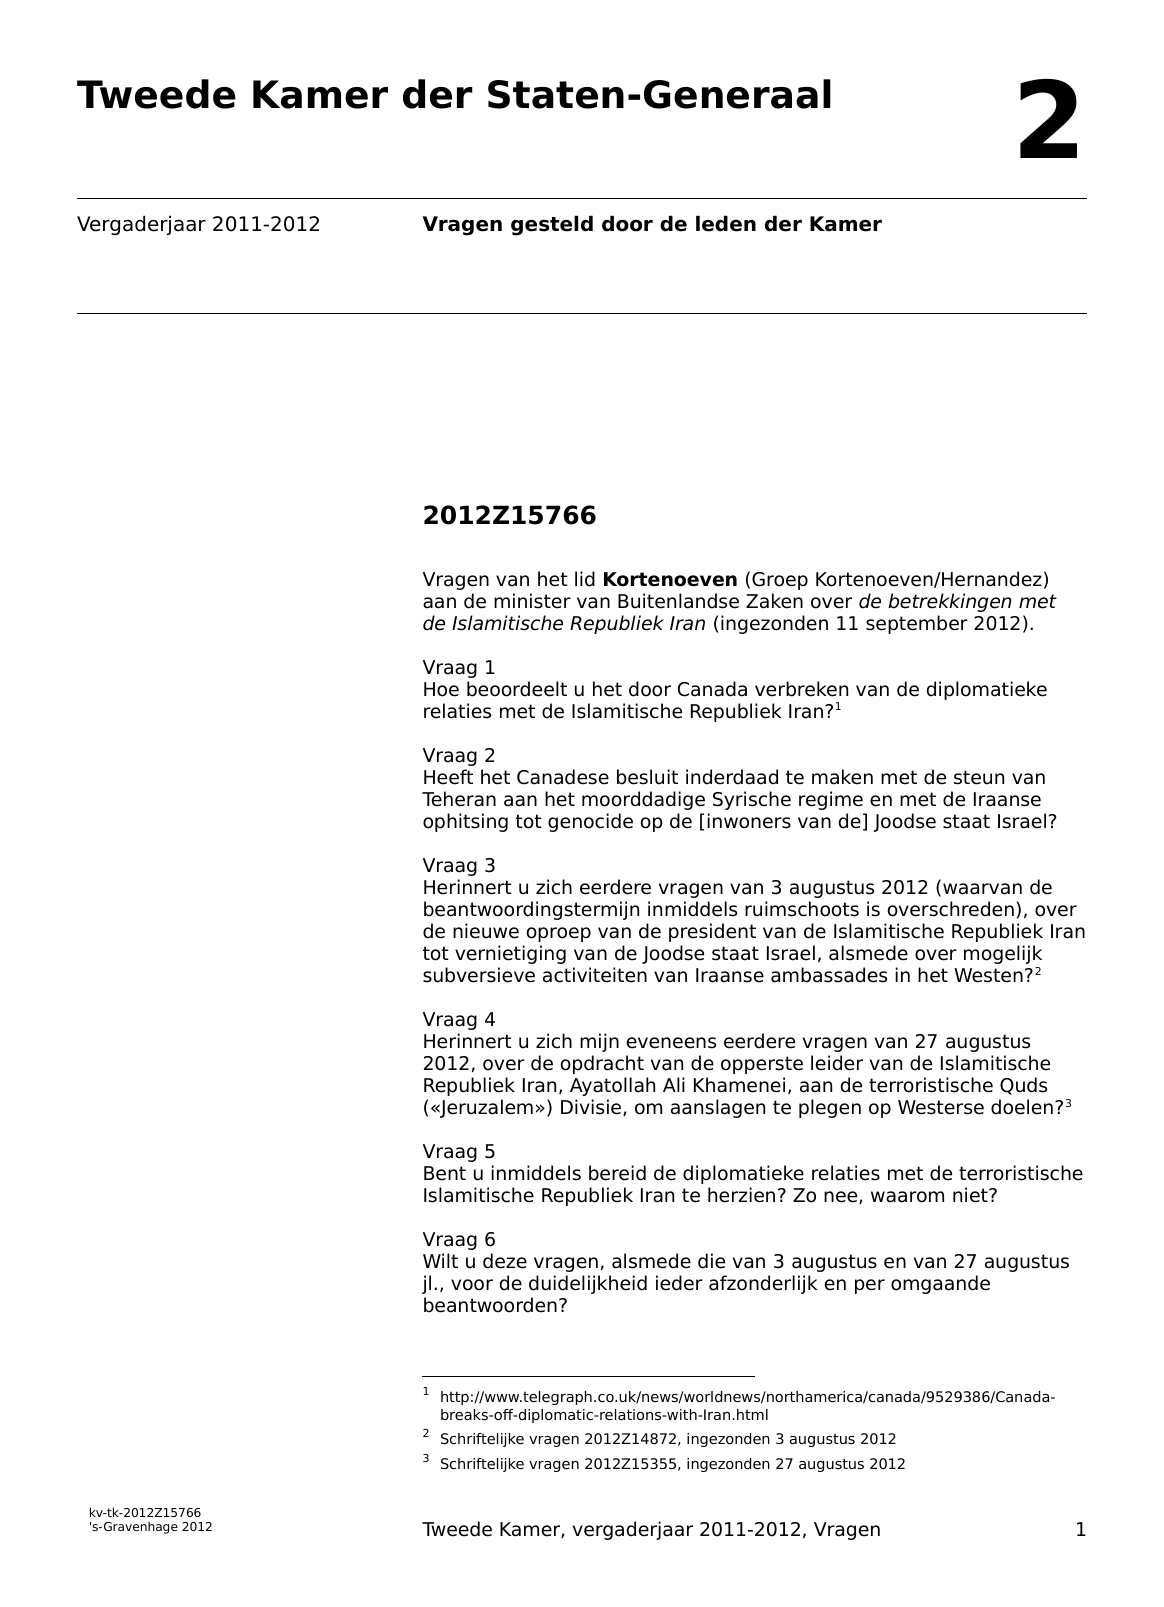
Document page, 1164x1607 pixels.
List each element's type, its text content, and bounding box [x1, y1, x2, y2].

table_cell Vragen gesteld door de leden der Kamer [422, 199, 1087, 313]
text Vragen van het lid Kortenoeven (Groep Kortenoeven/Hernandez) aan de minister van Buitenlandse Zaken over de betrekkingen met de Islamitische Republiek Iran (ingezonden 11 september 2012). [422, 569, 1087, 635]
text 's-Gravenhage 2012 [88, 1520, 323, 1534]
text Hoe beoordeelt u het door Canada verbreken van de diplomatieke relaties met de Islamitische Republiek Iran? [422, 679, 1087, 723]
text Bent u inmiddels bereid de diplomatieke relaties met de terroristische Islamitische Republiek Iran te herzien? Zo nee, waarom niet? [422, 1163, 1087, 1207]
text Vraag 5 [422, 1141, 1087, 1163]
text Herinnert u zich eerdere vragen van 3 augustus 2012 (waarvan de beantwoordingstermijn inmiddels ruimschoots is overschreden), over de nieuwe oproep van de president van de Islamitische Republiek Iran tot vernietiging van de Joodse staat Israel, alsmede over mogelijk subversieve activiteiten van Iraanse ambassades in het Westen? [422, 877, 1087, 987]
text Vraag 6 [422, 1229, 1087, 1251]
text kv-tk-2012Z15766 [88, 1506, 323, 1520]
text Wilt u deze vragen, alsmede die van 3 augustus en van 27 augustus jl., voor de duidelijkheid ieder afzonderlijk en per omgaande beantwoorden? [422, 1251, 1087, 1317]
table_cell Vergaderjaar 2011-2012 [77, 199, 422, 313]
text Heeft het Canadese besluit inderdaad te maken met de steun van Teheran aan het moorddadige Syrische regime en met de Iraanse ophitsing tot genocide op de [inwoners van de] Joodse staat Israel? [422, 767, 1087, 833]
text 2012Z15766 [422, 501, 1087, 531]
table_header Tweede Kamer der Staten-Generaal [77, 59, 886, 198]
text Vraag 4 [422, 1009, 1087, 1031]
text Vraag 1 [422, 657, 1087, 679]
text http://www.telegraph.co.uk/news/worldnews/northamerica/canada/9529386/Canada-breaks-off-diplomatic-relations-with-Iran.html [422, 1385, 1087, 1424]
text Schriftelijke vragen 2012Z15355, ingezonden 27 augustus 2012 [422, 1452, 1087, 1474]
text Vraag 3 [422, 855, 1087, 877]
text Vraag 2 [422, 745, 1087, 767]
text Herinnert u zich mijn eveneens eerdere vragen van 27 augustus 2012, over de opdracht van de opperste leider van de Islamitische Republiek Iran, Ayatollah Ali Khamenei, aan de terroristische Quds («Jeruzalem») Divisie, om aanslagen te plegen op Westerse doelen? [422, 1031, 1087, 1119]
table_header 2 [886, 59, 1087, 198]
text Schriftelijke vragen 2012Z14872, ingezonden 3 augustus 2012 [422, 1427, 1087, 1449]
